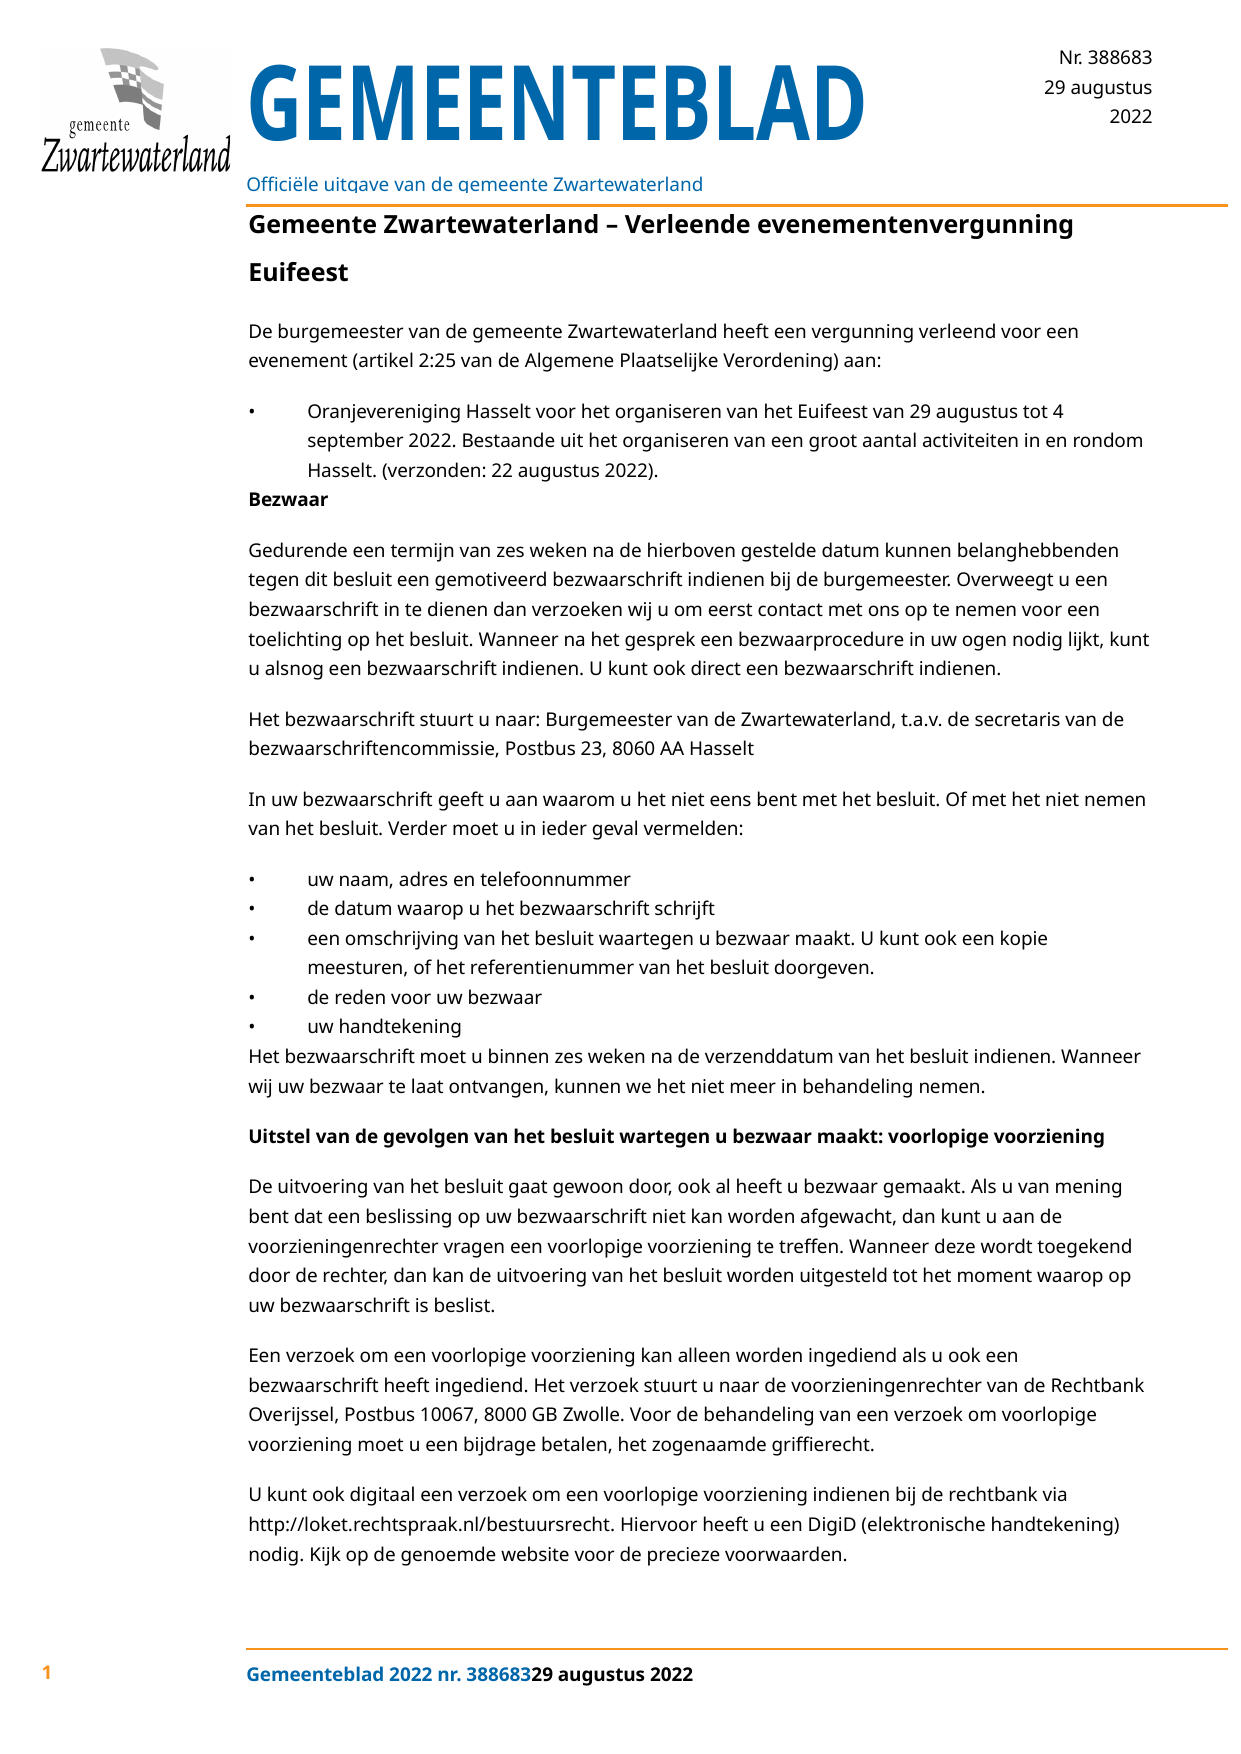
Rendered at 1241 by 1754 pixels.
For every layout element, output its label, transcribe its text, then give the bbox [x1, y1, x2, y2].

text De uitvoering van het besluit gaat gewoon door, ook al heeft u bezwaar gemaakt. Als u van mening bent dat een beslissing op uw bezwaarschrift niet kan worden afgewacht, dan kunt u aan de voorzieningenrechter vragen een voorlopige voorziening te treffen. Wanneer deze wordt toegekend door de rechter, dan kan de uitvoering van het besluit worden uitgesteld tot het moment waarop op uw bezwaarschrift is beslist. [248, 1174, 1152, 1318]
text Bezwaar [248, 487, 1152, 512]
picture [41, 47, 231, 172]
list de datum waarop u het bezwaarschrift schrijft [248, 895, 1152, 921]
text In uw bezwaarschrift geeft u aan waarom u het niet eens bent met het besluit. Of met het niet nemen van het besluit. Verder moet u in ieder geval vermelden: [248, 786, 1152, 841]
text Gedurende een termijn van zes weken na de hierboven gestelde datum kunnen belanghebbenden tegen dit besluit een gemotiveerd bezwaarschrift indienen bij de burgemeester. Overweegt u een bezwaarschrift in te dienen dan verzoeken wij u om eerst contact met ons op te nemen voor een toelichting op het besluit. Wanneer na het gesprek een bezwaarprocedure in uw ogen nodig lijkt, kunt u alsnog een bezwaarschrift indienen. U kunt ook direct een bezwaarschrift indienen. [248, 537, 1152, 681]
text De burgemeester van de gemeente Zwartewaterland heeft een vergunning verleend voor een evenement (artikel 2:25 van de Algemene Plaatselijke Verordening) aan: [248, 318, 1152, 373]
text Het bezwaarschrift moet u binnen zes weken na de verzenddatum van het besluit indienen. Wanneer wij uw bezwaar te laat ontvangen, kunnen we het niet meer in behandeling nemen. [248, 1043, 1152, 1099]
list Oranjevereniging Hasselt voor het organiseren van het Euifeest van 29 augustus tot 4 september 2022. Bestaande uit het organiseren van een groot aantal activiteiten in en rondom Hasselt. (verzonden: 22 augustus 2022). [248, 398, 1152, 483]
text Uitstel van de gevolgen van het besluit wartegen u bezwaar maakt: voorlopige voorziening [248, 1123, 1152, 1149]
list een omschrijving van het besluit waartegen u bezwaar maakt. U kunt ook een kopie meesturen, of het referentienummer van het besluit doorgeven. [248, 925, 1152, 980]
text Gemeente Zwartewaterland – Verleende evenementenvergunning Euifeest [248, 207, 1152, 288]
text Een verzoek om een voorlopige voorziening kan alleen worden ingediend als u ook een bezwaarschrift heeft ingediend. Het verzoek stuurt u naar de voorzieningenrechter van de Rechtbank Overijssel, Postbus 10067, 8000 GB Zwolle. Voor de behandeling van een verzoek om voorlopige voorziening moet u een bijdrage betalen, het zogenaamde griffierecht. [248, 1342, 1152, 1457]
list uw naam, adres en telefoonnummer [248, 866, 1152, 892]
list uw handtekening [248, 1014, 1152, 1039]
text Het bezwaarschrift stuurt u naar: Burgemeester van de Zwartewaterland, t.a.v. de secretaris van de bezwaarschriftencommissie, Postbus 23, 8060 AA Hasselt [248, 706, 1152, 761]
list de reden voor uw bezwaar [248, 984, 1152, 1010]
text U kunt ook digitaal een verzoek om een voorlopige voorziening indienen bij de rechtbank via http://loket.rechtspraak.nl/bestuursrecht. Hiervoor heeft u een DigiD (elektronische handtekening) nodig. Kijk op de genoemde website voor de precieze voorwaarden. [248, 1482, 1152, 1567]
